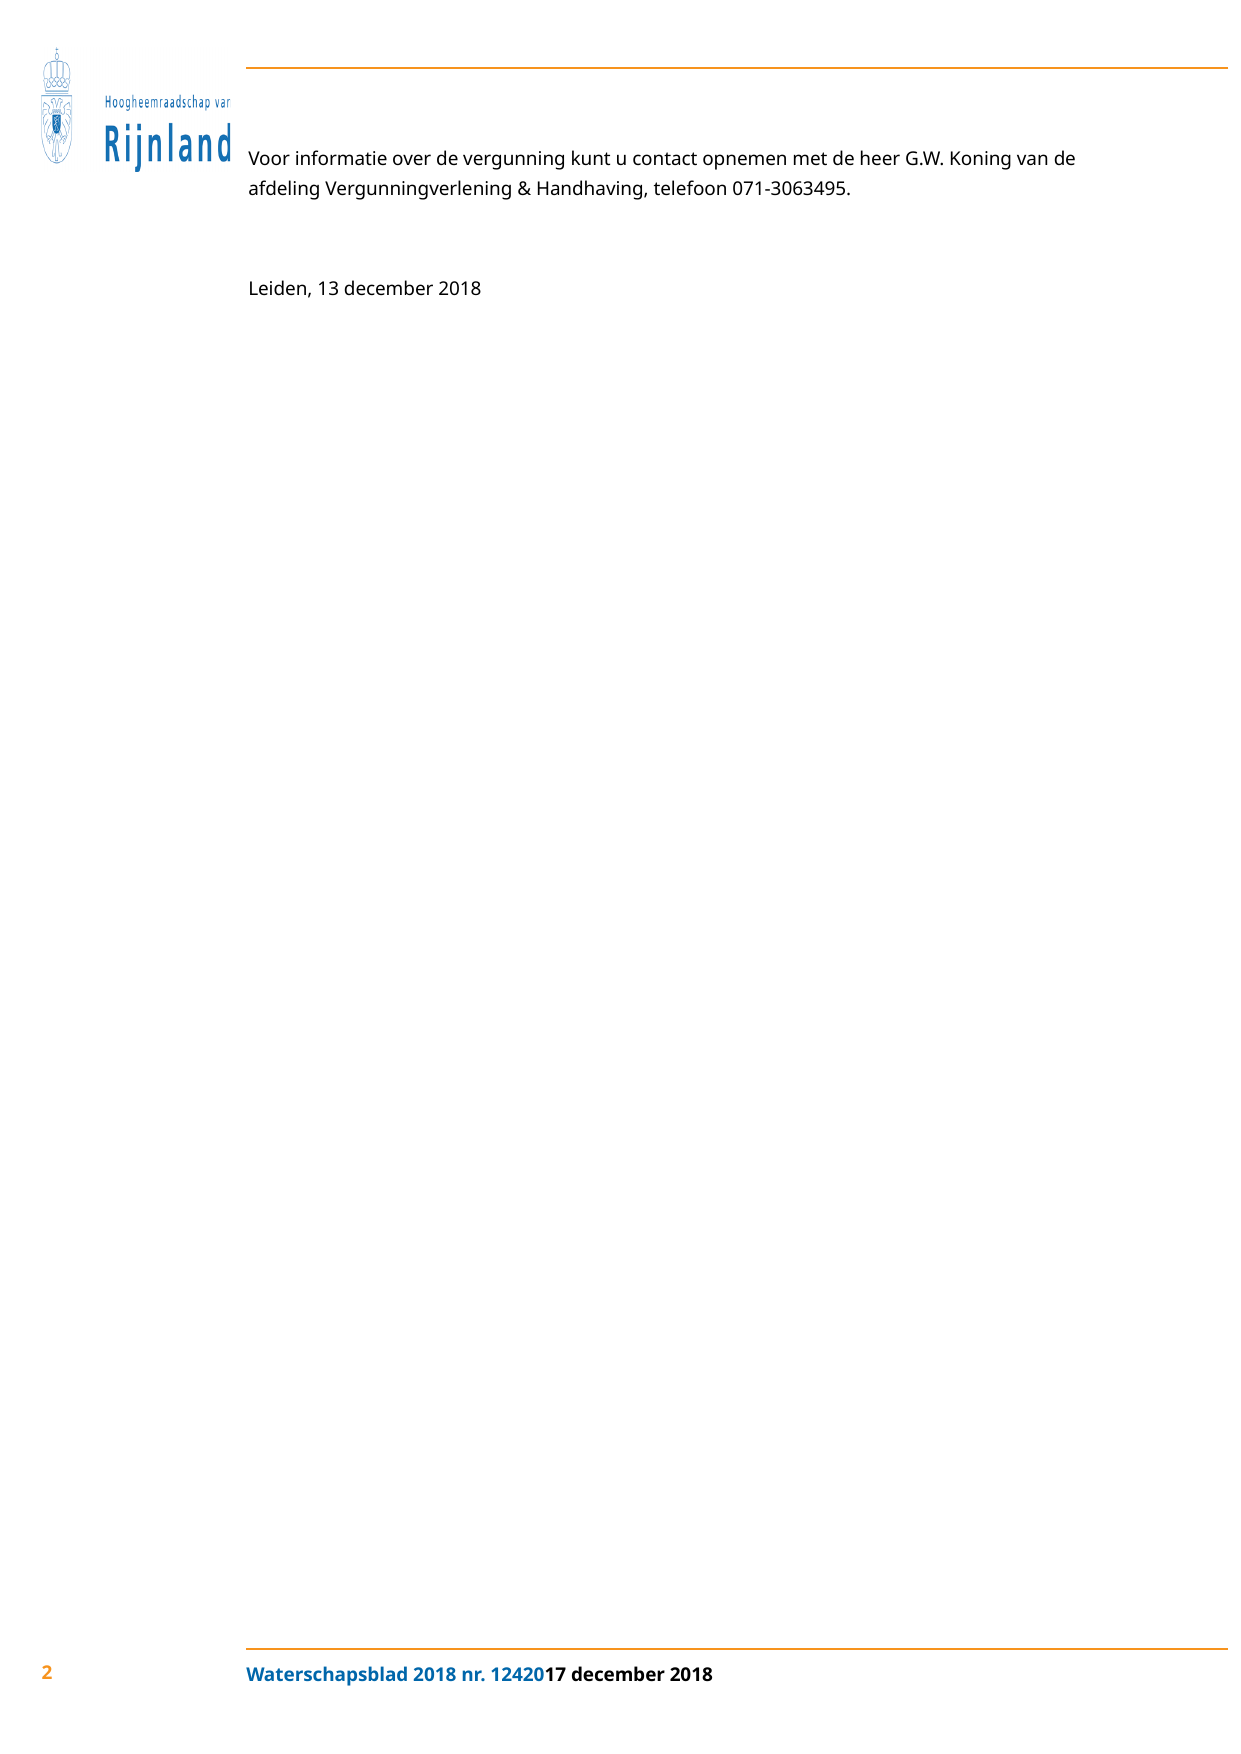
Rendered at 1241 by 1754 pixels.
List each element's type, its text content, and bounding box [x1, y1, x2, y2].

text Leiden, 13 december 2018 [248, 276, 1152, 301]
picture [41, 47, 231, 172]
text Voor informatie over de vergunning kunt u contact opnemen met de heer G.W. Koning van de afdeling Vergunningverlening & Handhaving, telefoon 071-3063495. [248, 145, 1152, 201]
